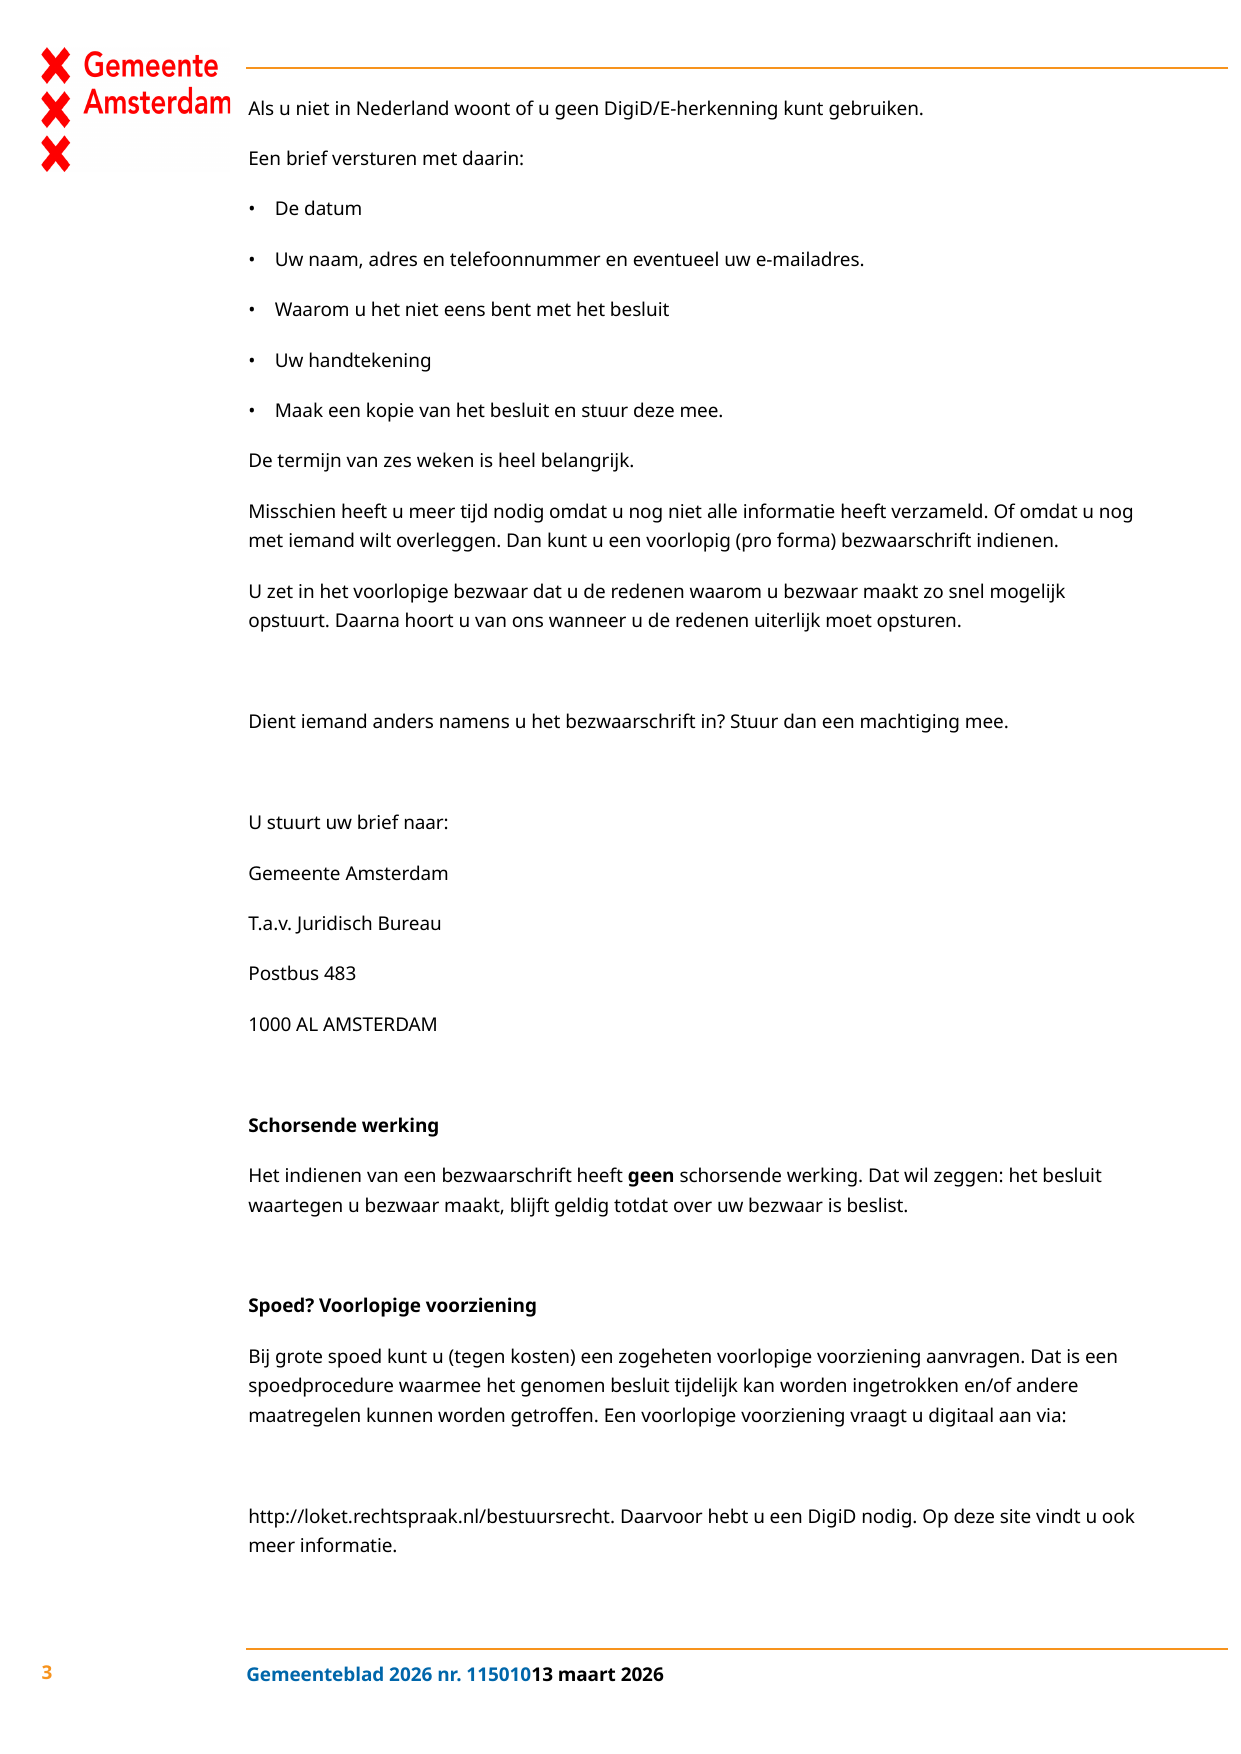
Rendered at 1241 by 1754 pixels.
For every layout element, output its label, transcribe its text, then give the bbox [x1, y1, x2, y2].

text De termijn van zes weken is heel belangrijk. [248, 448, 1152, 473]
text 1000 AL AMSTERDAM [248, 1011, 1152, 1037]
text • Maak een kopie van het besluit en stuur deze mee. [248, 397, 1152, 423]
text • Uw handtekening [248, 347, 1152, 373]
text Postbus 483 [248, 961, 1152, 986]
text Spoed? Voorlopige voorziening [248, 1293, 1152, 1318]
text U stuurt uw brief naar: [248, 809, 1152, 835]
text • Uw naam, adres en telefoonnummer en eventueel uw e-mailadres. [248, 246, 1152, 272]
text Een brief versturen met daarin: [248, 145, 1152, 171]
text Bij grote spoed kunt u (tegen kosten) een zogeheten voorlopige voorziening aanvragen. Dat is een spoedprocedure waarmee het genomen besluit tijdelijk kan worden ingetrokken en/of andere maatregelen kunnen worden getroffen. Een voorlopige voorziening vraagt u digitaal aan via: [248, 1343, 1152, 1428]
picture [41, 47, 231, 172]
text Dient iemand anders namens u het bezwaarschrift in? Stuur dan een machtiging mee. [248, 708, 1152, 734]
text • De datum [248, 196, 1152, 221]
text U zet in het voorlopige bezwaar dat u de redenen waarom u bezwaar maakt zo snel mogelijk opstuurt. Daarna hoort u van ons wanneer u de redenen uiterlijk moet opsturen. [248, 578, 1152, 633]
text Als u niet in Nederland woont of u geen DigiD/E-herkenning kunt gebruiken. [248, 95, 1152, 121]
text T.a.v. Juridisch Bureau [248, 910, 1152, 936]
text Het indienen van een bezwaarschrift heeft geen schorsende werking. Dat wil zeggen: het besluit waartegen u bezwaar maakt, blijft geldig totdat over uw bezwaar is beslist. [248, 1162, 1152, 1218]
text • Waarom u het niet eens bent met het besluit [248, 296, 1152, 322]
text Gemeente Amsterdam [248, 860, 1152, 886]
text Schorsende werking [248, 1112, 1152, 1138]
text http://loket.rechtspraak.nl/bestuursrecht. Daarvoor hebt u een DigiD nodig. Op deze site vindt u ook meer informatie. [248, 1503, 1152, 1558]
text Misschien heeft u meer tijd nodig omdat u nog niet alle informatie heeft verzameld. Of omdat u nog met iemand wilt overleggen. Dan kunt u een voorlopig (pro forma) bezwaarschrift indienen. [248, 498, 1152, 553]
